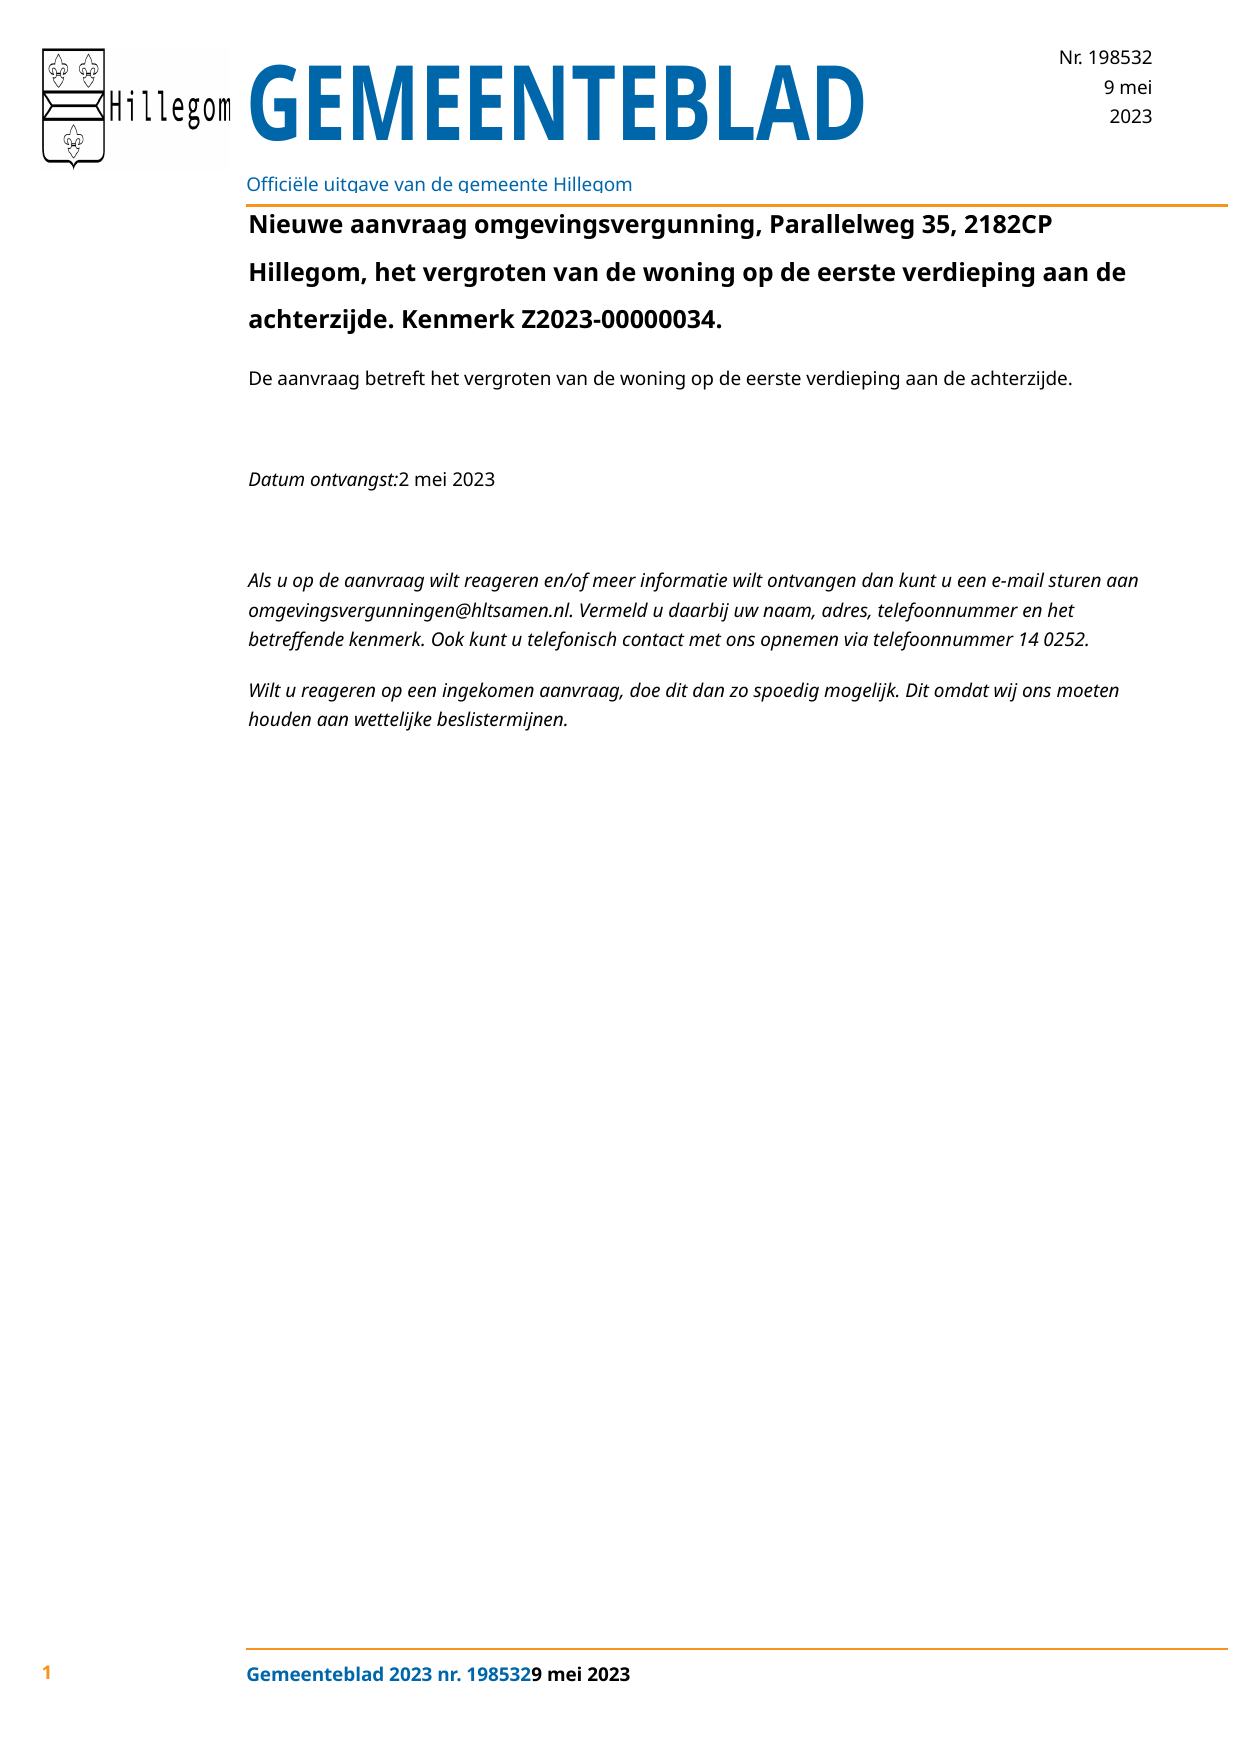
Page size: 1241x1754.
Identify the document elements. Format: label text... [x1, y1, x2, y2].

text Nieuwe aanvraag omgevingsvergunning, Parallelweg 35, 2182CP Hillegom, het vergroten van de woning op de eerste verdieping aan de achterzijde. Kenmerk Z2023-00000034. [248, 207, 1152, 336]
picture [41, 47, 231, 172]
text Wilt u reageren op een ingekomen aanvraag, doe dit dan zo spoedig mogelijk. Dit omdat wij ons moeten houden aan wettelijke beslistermijnen. [248, 677, 1152, 732]
text De aanvraag betreft het vergroten van de woning op de eerste verdieping aan de achterzijde. [248, 366, 1152, 391]
text Als u op de aanvraag wilt reageren en/of meer informatie wilt ontvangen dan kunt u een e-mail sturen aan omgevingsvergunningen@hltsamen.nl. Vermeld u daarbij uw naam, adres, telefoonnummer en het betreffende kenmerk. Ook kunt u telefonisch contact met ons opnemen via telefoonnummer 14 0252. [248, 567, 1152, 652]
text Datum ontvangst:2 mei 2023 [248, 466, 1152, 492]
